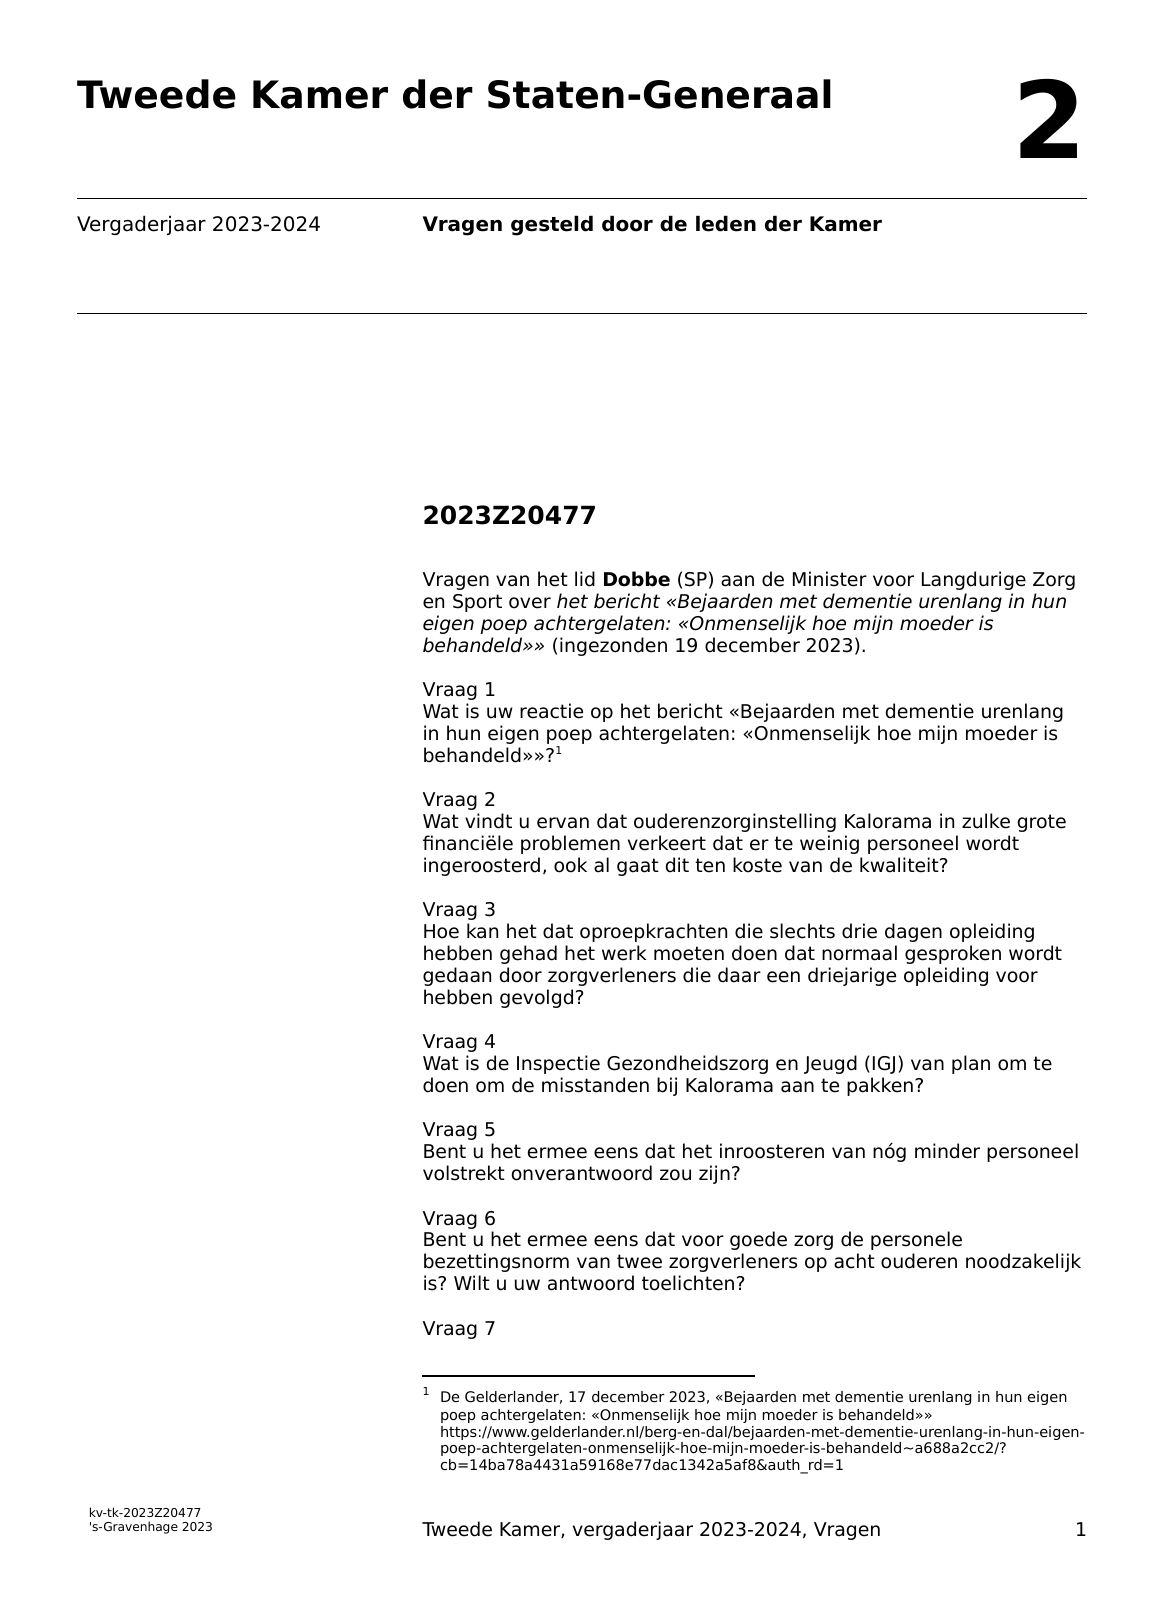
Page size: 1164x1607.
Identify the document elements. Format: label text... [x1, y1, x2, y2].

text Hoe kan het dat oproepkrachten die slechts drie dagen opleiding hebben gehad het werk moeten doen dat normaal gesproken wordt gedaan door zorgverleners die daar een driejarige opleiding voor hebben gevolgd? [422, 921, 1087, 1009]
text Bent u het ermee eens dat het inroosteren van nóg minder personeel volstrekt onverantwoord zou zijn? [422, 1141, 1087, 1185]
table_header 2 [886, 59, 1087, 198]
text 's-Gravenhage 2023 [88, 1520, 323, 1534]
text 2023Z20477 [422, 501, 1087, 531]
text Vraag 3 [422, 899, 1087, 921]
table_cell Vragen gesteld door de leden der Kamer [422, 199, 1087, 313]
text Vragen van het lid Dobbe (SP) aan de Minister voor Langdurige Zorg en Sport over het bericht «Bejaarden met dementie urenlang in hun eigen poep achtergelaten: «Onmenselijk hoe mijn moeder is behandeld»» (ingezonden 19 december 2023). [422, 569, 1087, 657]
text Wat vindt u ervan dat ouderenzorginstelling Kalorama in zulke grote financiële problemen verkeert dat er te weinig personeel wordt ingeroosterd, ook al gaat dit ten koste van de kwaliteit? [422, 811, 1087, 877]
table_header Tweede Kamer der Staten-Generaal [77, 59, 886, 198]
text Wat is uw reactie op het bericht «Bejaarden met dementie urenlang in hun eigen poep achtergelaten: «Onmenselijk hoe mijn moeder is behandeld»»? [422, 701, 1087, 767]
text Vraag 6 [422, 1207, 1087, 1229]
text Vraag 7 [422, 1317, 1087, 1339]
text Vraag 5 [422, 1119, 1087, 1141]
table_cell Vergaderjaar 2023-2024 [77, 199, 422, 313]
text Vraag 4 [422, 1031, 1087, 1053]
text Vraag 2 [422, 789, 1087, 811]
text Wat is de Inspectie Gezondheidszorg en Jeugd (IGJ) van plan om te doen om de misstanden bij Kalorama aan te pakken? [422, 1053, 1087, 1097]
text De Gelderlander, 17 december 2023, «Bejaarden met dementie urenlang in hun eigen poep achtergela­ten: «Onmenselijk hoe mijn moeder is behandeld»» https://www.gelderlander.nl/berg-en-dal/bejaarden-met-dementie-urenlang-in-hun-eigen-poep-achtergelaten-onmenselijk-hoe-mijn-moeder-is-behandeld~a688a2cc2/?cb=14ba78a4431a59168e77dac1342a5af8&auth_rd=1 [422, 1385, 1087, 1474]
text Vraag 1 [422, 679, 1087, 701]
text Bent u het ermee eens dat voor goede zorg de personele bezettingsnorm van twee zorgverleners op acht ouderen noodzakelijk is? Wilt u uw antwoord toelichten? [422, 1229, 1087, 1295]
text kv-tk-2023Z20477 [88, 1506, 323, 1520]
